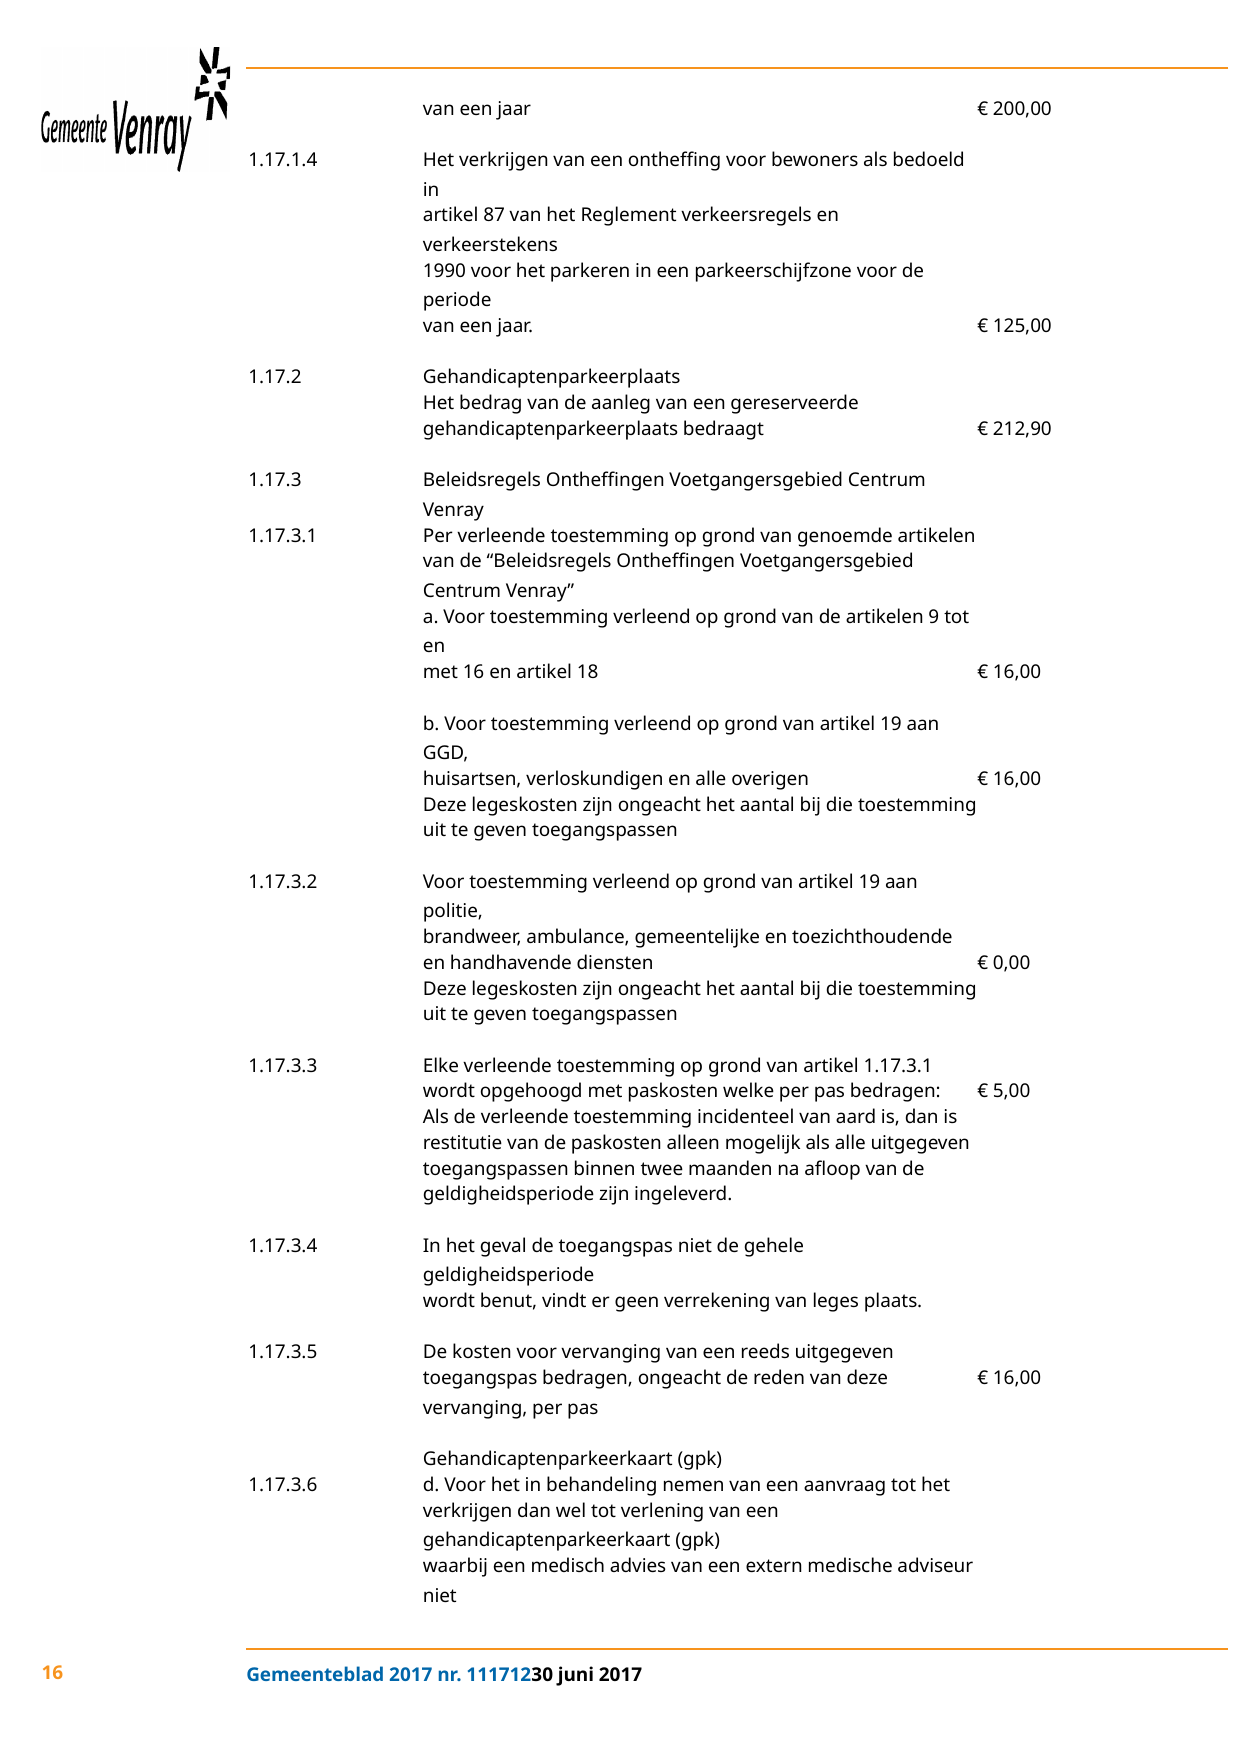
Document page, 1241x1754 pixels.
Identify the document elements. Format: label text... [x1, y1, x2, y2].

table_cell [423, 1206, 977, 1232]
table_cell € 16,00 [977, 1365, 1152, 1420]
table_cell [977, 1313, 1152, 1339]
table_cell [423, 842, 977, 868]
table_cell [977, 710, 1152, 765]
table_cell € 125,00 [977, 312, 1152, 338]
table_cell € 212,90 [977, 415, 1152, 441]
picture [41, 47, 231, 172]
table_cell [248, 1420, 423, 1446]
table_cell restitutie van de paskosten alleen mogelijk als alle uitgegeven [423, 1129, 977, 1155]
table_cell [248, 658, 423, 684]
table_cell [977, 975, 1152, 1000]
table_cell € 200,00 [977, 95, 1152, 121]
table_cell [248, 548, 423, 603]
table_cell [248, 1287, 423, 1313]
table_cell [977, 389, 1152, 415]
table_cell [977, 121, 1152, 146]
table_cell artikel 87 van het Reglement verkeersregels en verkeerstekens [423, 202, 977, 257]
table_cell [977, 522, 1152, 548]
table_cell 1.17.3.6 [248, 1471, 423, 1497]
table_cell [977, 603, 1152, 658]
table_cell d. Voor het in behandeling nemen van een aanvraag tot het [423, 1471, 977, 1497]
table_cell verkrijgen dan wel tot verlening van een gehandicaptenparkeerkaart (gpk) [423, 1497, 977, 1552]
table_cell [248, 1313, 423, 1339]
table_cell [977, 1232, 1152, 1287]
table_cell Gehandicaptenparkeerplaats [423, 364, 977, 389]
table_cell Het verkrijgen van een ontheffing voor bewoners als bedoeld in [423, 146, 977, 202]
table_cell [977, 548, 1152, 603]
table_cell [423, 121, 977, 146]
table_cell De kosten voor vervanging van een reeds uitgegeven [423, 1339, 977, 1364]
table_cell [423, 1313, 977, 1339]
table_cell Elke verleende toestemming op grond van artikel 1.17.3.1 [423, 1052, 977, 1078]
table_cell van een jaar [423, 95, 977, 121]
table_cell [977, 791, 1152, 816]
table_cell [248, 1181, 423, 1206]
table_cell [423, 684, 977, 710]
table_cell Het bedrag van de aanleg van een gereserveerde [423, 389, 977, 415]
table_cell [977, 338, 1152, 364]
table_cell [248, 603, 423, 658]
table_cell [248, 949, 423, 975]
table_cell [248, 312, 423, 338]
table_cell [977, 467, 1152, 522]
table_cell [977, 1552, 1152, 1608]
table_cell [248, 1365, 423, 1420]
table_cell [977, 842, 1152, 868]
table_cell 1.17.3.1 [248, 522, 423, 548]
table_cell Deze legeskosten zijn ongeacht het aantal bij die toestemming [423, 791, 977, 816]
table_cell [977, 1026, 1152, 1052]
table_cell [248, 1026, 423, 1052]
table_cell Als de verleende toestemming incidenteel van aard is, dan is [423, 1103, 977, 1129]
table_cell van de “Beleidsregels Ontheffingen Voetgangersgebied Centrum Venray” [423, 548, 977, 603]
table_cell [248, 257, 423, 312]
table_cell [248, 202, 423, 257]
table_cell [248, 975, 423, 1000]
table_cell Deze legeskosten zijn ongeacht het aantal bij die toestemming [423, 975, 977, 1000]
table_cell € 16,00 [977, 658, 1152, 684]
table_cell 1.17.1.4 [248, 146, 423, 202]
table_cell Voor toestemming verleend op grond van artikel 19 aan politie, [423, 868, 977, 923]
table_cell [248, 1103, 423, 1129]
table_cell [977, 1497, 1152, 1552]
table_cell met 16 en artikel 18 [423, 658, 977, 684]
table_cell [248, 1446, 423, 1471]
table_cell [248, 710, 423, 765]
table_cell 1.17.3.2 [248, 868, 423, 923]
table_cell [248, 441, 423, 467]
table_cell [977, 1287, 1152, 1313]
table_cell [248, 765, 423, 791]
table_cell 1.17.3.3 [248, 1052, 423, 1078]
table_cell geldigheidsperiode zijn ingeleverd. [423, 1181, 977, 1206]
table_cell [248, 121, 423, 146]
table_cell [977, 1000, 1152, 1026]
table_cell [248, 95, 423, 121]
table_cell [248, 791, 423, 816]
table_cell [248, 923, 423, 949]
table_cell [423, 441, 977, 467]
table_cell [977, 1052, 1152, 1078]
table_cell [977, 146, 1152, 202]
table_cell [248, 1155, 423, 1181]
table_cell In het geval de toegangspas niet de gehele geldigheidsperiode [423, 1232, 977, 1287]
table_cell [248, 415, 423, 441]
table_cell [977, 868, 1152, 923]
table_cell [248, 1206, 423, 1232]
table_cell 1.17.3.4 [248, 1232, 423, 1287]
table_cell [248, 816, 423, 842]
table_cell uit te geven toegangspassen [423, 1000, 977, 1026]
table_cell toegangspassen binnen twee maanden na afloop van de [423, 1155, 977, 1181]
table_cell brandweer, ambulance, gemeentelijke en toezichthoudende [423, 923, 977, 949]
table_cell b. Voor toestemming verleend op grond van artikel 19 aan GGD, [423, 710, 977, 765]
table_cell [977, 1339, 1152, 1364]
table_cell 1.17.2 [248, 364, 423, 389]
table_cell [977, 1446, 1152, 1471]
table_cell [977, 816, 1152, 842]
table_cell € 16,00 [977, 765, 1152, 791]
table_cell [423, 1420, 977, 1446]
table_cell [977, 923, 1152, 949]
table_cell [977, 1181, 1152, 1206]
table_cell waarbij een medisch advies van een extern medische adviseur niet [423, 1552, 977, 1608]
table_cell [423, 1026, 977, 1052]
table_cell en handhavende diensten [423, 949, 977, 975]
table_cell toegangspas bedragen, ongeacht de reden van deze vervanging, per pas [423, 1365, 977, 1420]
table_cell [248, 684, 423, 710]
table_cell [977, 1129, 1152, 1155]
table_cell [248, 389, 423, 415]
table_cell [248, 1078, 423, 1103]
table_cell [977, 1471, 1152, 1497]
table_cell [977, 364, 1152, 389]
table_cell [977, 1206, 1152, 1232]
table_cell Gehandicaptenparkeerkaart (gpk) [423, 1446, 977, 1471]
table_cell Beleidsregels Ontheffingen Voetgangersgebied Centrum Venray [423, 467, 977, 522]
table_cell wordt benut, vindt er geen verrekening van leges plaats. [423, 1287, 977, 1313]
table_cell 1.17.3 [248, 467, 423, 522]
table_cell 1.17.3.5 [248, 1339, 423, 1364]
table_cell Per verleende toestemming op grond van genoemde artikelen [423, 522, 977, 548]
table_cell [977, 202, 1152, 257]
table_cell huisartsen, verloskundigen en alle overigen [423, 765, 977, 791]
table_cell wordt opgehoogd met paskosten welke per pas bedragen: [423, 1078, 977, 1103]
table_cell [248, 1000, 423, 1026]
table_cell van een jaar. [423, 312, 977, 338]
table_cell € 5,00 [977, 1078, 1152, 1103]
table_cell [248, 338, 423, 364]
table_cell [977, 684, 1152, 710]
table_cell [248, 1497, 423, 1552]
table_cell [977, 257, 1152, 312]
table_cell [977, 441, 1152, 467]
table_cell [423, 338, 977, 364]
table_cell [977, 1420, 1152, 1446]
table_cell € 0,00 [977, 949, 1152, 975]
table_cell [248, 842, 423, 868]
table_cell a. Voor toestemming verleend op grond van de artikelen 9 tot en [423, 603, 977, 658]
table_cell gehandicaptenparkeerplaats bedraagt [423, 415, 977, 441]
table_cell [248, 1552, 423, 1608]
table_cell [248, 1129, 423, 1155]
table_cell [977, 1155, 1152, 1181]
table_cell uit te geven toegangspassen [423, 816, 977, 842]
table_cell [977, 1103, 1152, 1129]
table_cell 1990 voor het parkeren in een parkeerschijfzone voor de periode [423, 257, 977, 312]
